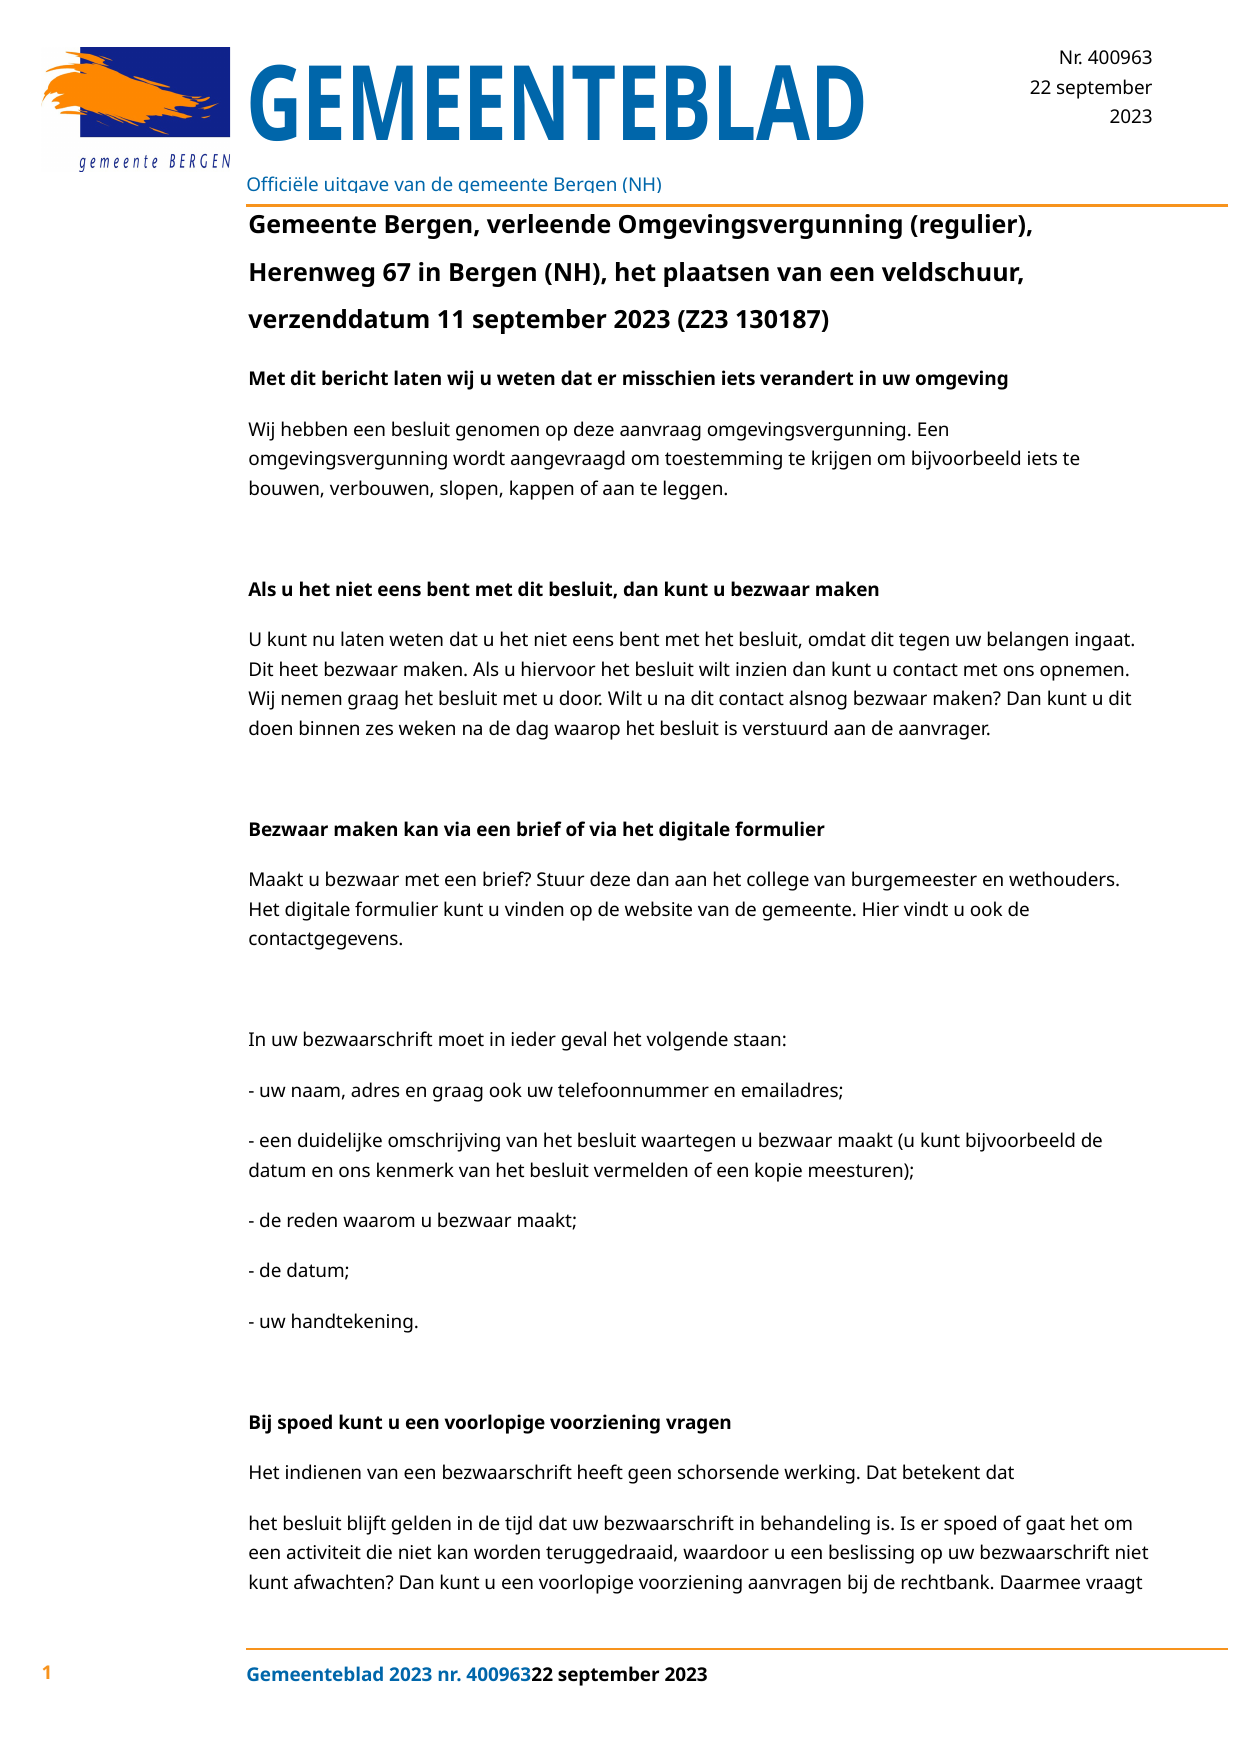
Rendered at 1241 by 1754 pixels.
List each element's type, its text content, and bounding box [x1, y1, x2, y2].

text het besluit blijft gelden in de tijd dat uw bezwaarschrift in behandeling is. Is er spoed of gaat het om een activiteit die niet kan worden teruggedraaid, waardoor u een beslissing op uw bezwaarschrift niet kunt afwachten? Dan kunt u een voorlopige voorziening aanvragen bij de rechtbank. Daarmee vraagt [248, 1510, 1152, 1594]
text - de reden waarom u bezwaar maakt; [248, 1207, 1152, 1233]
text Bezwaar maken kan via een brief of via het digitale formulier [248, 816, 1152, 842]
text Gemeente Bergen, verleende Omgevingsvergunning (regulier), Herenweg 67 in Bergen (NH), het plaatsen van een veldschuur, verzenddatum 11 september 2023 (Z23 130187) [248, 207, 1152, 336]
text U kunt nu laten weten dat u het niet eens bent met het besluit, omdat dit tegen uw belangen ingaat. Dit heet bezwaar maken. Als u hiervoor het besluit wilt inzien dan kunt u contact met ons opnemen. Wij nemen graag het besluit met u door. Wilt u na dit contact alsnog bezwaar maken? Dan kunt u dit doen binnen zes weken na de dag waarop het besluit is verstuurd aan de aanvrager. [248, 626, 1152, 741]
text Maakt u bezwaar met een brief? Stuur deze dan aan het college van burgemeester en wethouders. Het digitale formulier kunt u vinden op de website van de gemeente. Hier vindt u ook de contactgegevens. [248, 866, 1152, 951]
text - uw handtekening. [248, 1308, 1152, 1334]
text Als u het niet eens bent met dit besluit, dan kunt u bezwaar maken [248, 576, 1152, 602]
text - uw naam, adres en graag ook uw telefoonnummer en emailadres; [248, 1077, 1152, 1102]
picture [41, 47, 231, 172]
text - een duidelijke omschrijving van het besluit waartegen u bezwaar maakt (u kunt bijvoorbeeld de datum en ons kenmerk van het besluit vermelden of een kopie meesturen); [248, 1127, 1152, 1182]
text In uw bezwaarschrift moet in ieder geval het volgende staan: [248, 1026, 1152, 1052]
text Wij hebben een besluit genomen op deze aanvraag omgevingsvergunning. Een omgevingsvergunning wordt aangevraagd om toestemming te krijgen om bijvoorbeeld iets te bouwen, verbouwen, slopen, kappen of aan te leggen. [248, 416, 1152, 501]
text - de datum; [248, 1258, 1152, 1283]
text Het indienen van een bezwaarschrift heeft geen schorsende werking. Dat betekent dat [248, 1459, 1152, 1485]
text Met dit bericht laten wij u weten dat er misschien iets verandert in uw omgeving [248, 366, 1152, 391]
text Bij spoed kunt u een voorlopige voorziening vragen [248, 1409, 1152, 1434]
